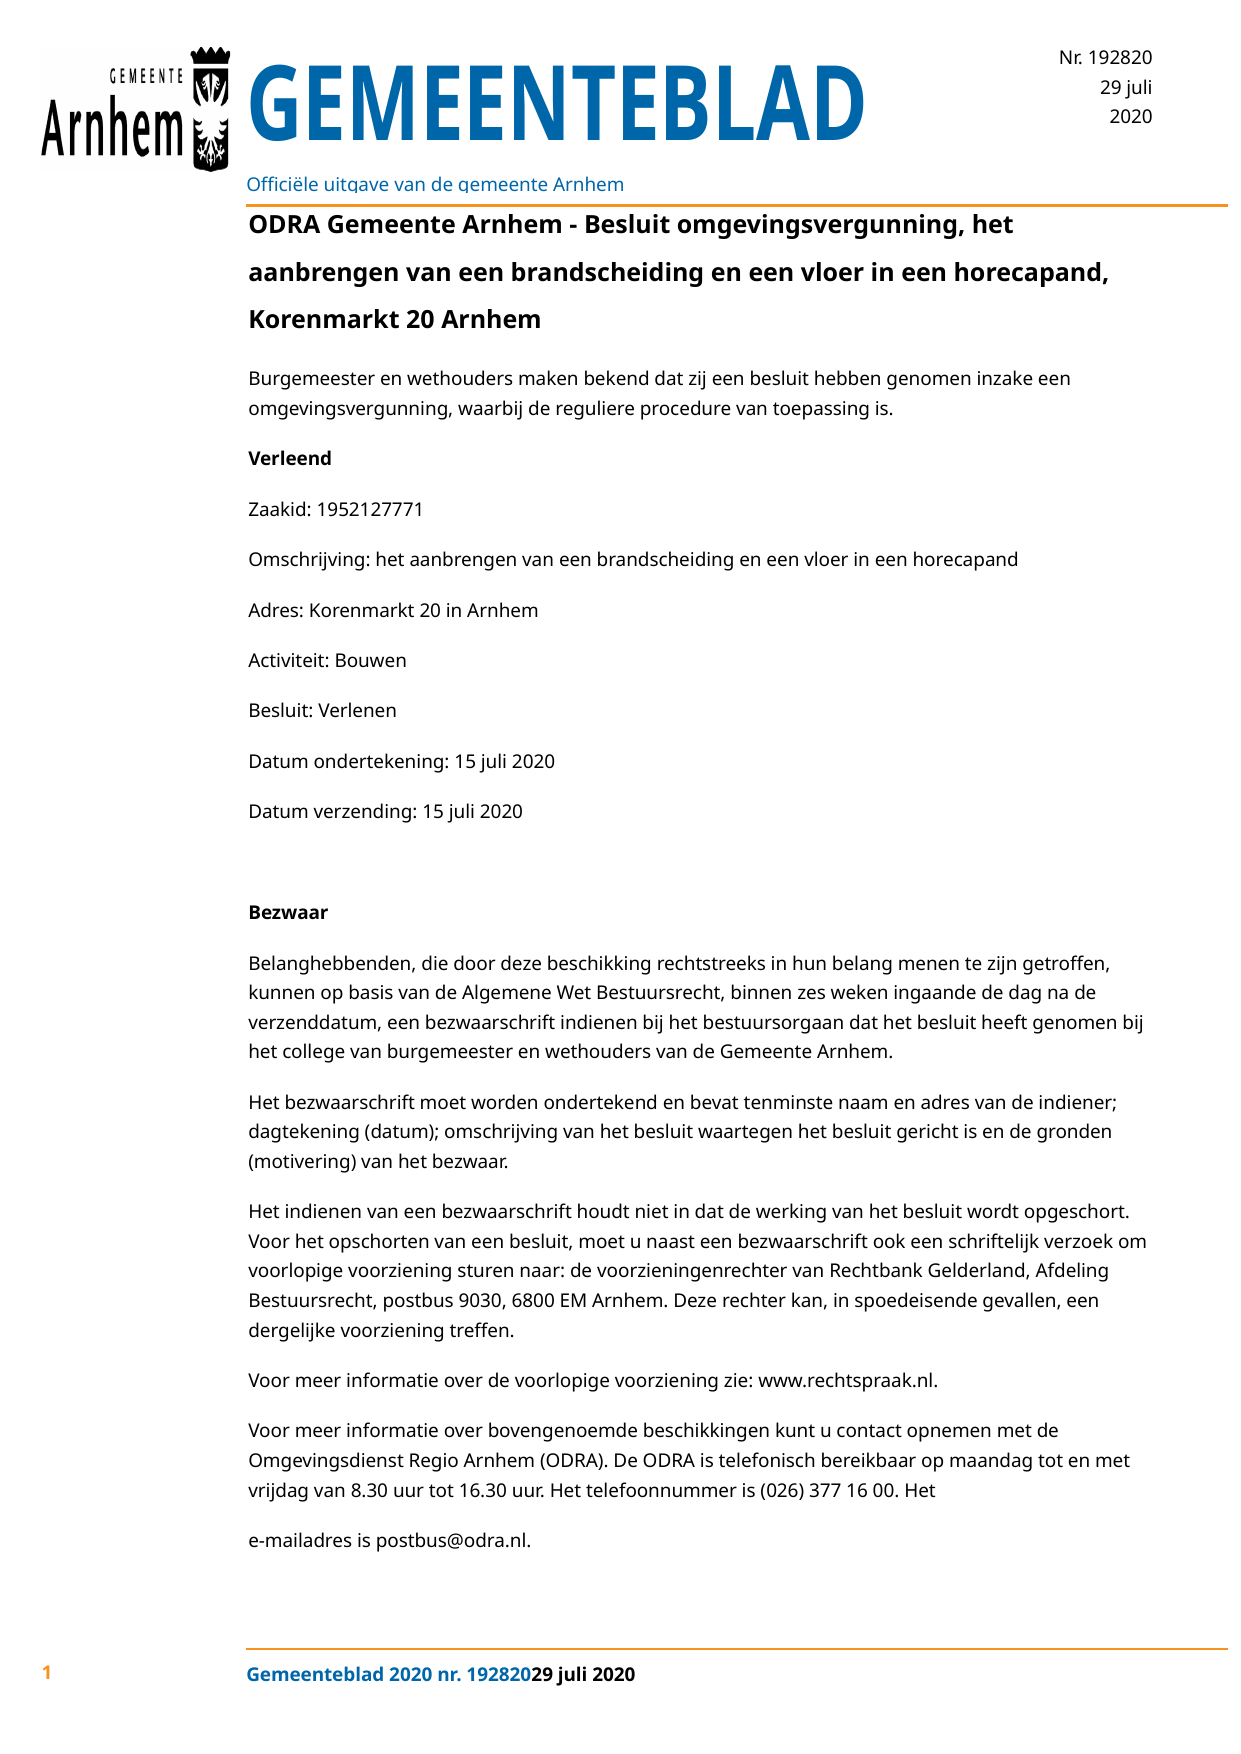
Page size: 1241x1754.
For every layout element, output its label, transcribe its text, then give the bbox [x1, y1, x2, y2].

text Besluit: Verlenen [248, 698, 1152, 723]
text Activiteit: Bouwen [248, 647, 1152, 673]
text Burgemeester en wethouders maken bekend dat zij een besluit hebben genomen inzake een omgevingsvergunning, waarbij de reguliere procedure van toepassing is. [248, 366, 1152, 421]
text Adres: Korenmarkt 20 in Arnhem [248, 597, 1152, 622]
text Het bezwaarschrift moet worden ondertekend en bevat tenminste naam en adres van de indiener; dagtekening (datum); omschrijving van het besluit waartegen het besluit gericht is en de gronden (motivering) van het bezwaar. [248, 1089, 1152, 1174]
text Datum verzending: 15 juli 2020 [248, 798, 1152, 824]
text Zaakid: 1952127771 [248, 496, 1152, 522]
text Het indienen van een bezwaarschrift houdt niet in dat de werking van het besluit wordt opgeschort. Voor het opschorten van een besluit, moet u naast een bezwaarschrift ook een schriftelijk verzoek om voorlopige voorziening sturen naar: de voorzieningenrechter van Rechtbank Gelderland, Afdeling Bestuursrecht, postbus 9030, 6800 EM Arnhem. Deze rechter kan, in spoedeisende gevallen, een dergelijke voorziening treffen. [248, 1198, 1152, 1342]
text Voor meer informatie over de voorlopige voorziening zie: www.rechtspraak.nl. [248, 1367, 1152, 1393]
text Verleend [248, 446, 1152, 471]
text Belanghebbenden, die door deze beschikking rechtstreeks in hun belang menen te zijn getroffen, kunnen op basis van de Algemene Wet Bestuursrecht, binnen zes weken ingaande de dag na de verzenddatum, een bezwaarschrift indienen bij het bestuursorgaan dat het besluit heeft genomen bij het college van burgemeester en wethouders van de Gemeente Arnhem. [248, 950, 1152, 1064]
text Datum ondertekening: 15 juli 2020 [248, 748, 1152, 774]
text Voor meer informatie over bovengenoemde beschikkingen kunt u contact opnemen met de Omgevingsdienst Regio Arnhem (ODRA). De ODRA is telefonisch bereikbaar op maandag tot en met vrijdag van 8.30 uur tot 16.30 uur. Het telefoonnummer is (026) 377 16 00. Het [248, 1418, 1152, 1502]
text e-mailadres is postbus@odra.nl. [248, 1527, 1152, 1553]
text ODRA Gemeente Arnhem - Besluit omgevingsvergunning, het aanbrengen van een brandscheiding en een vloer in een horecapand, Korenmarkt 20 Arnhem [248, 207, 1152, 336]
picture [41, 47, 231, 172]
text Bezwaar [248, 899, 1152, 925]
text Omschrijving: het aanbrengen van een brandscheiding en een vloer in een horecapand [248, 546, 1152, 572]
